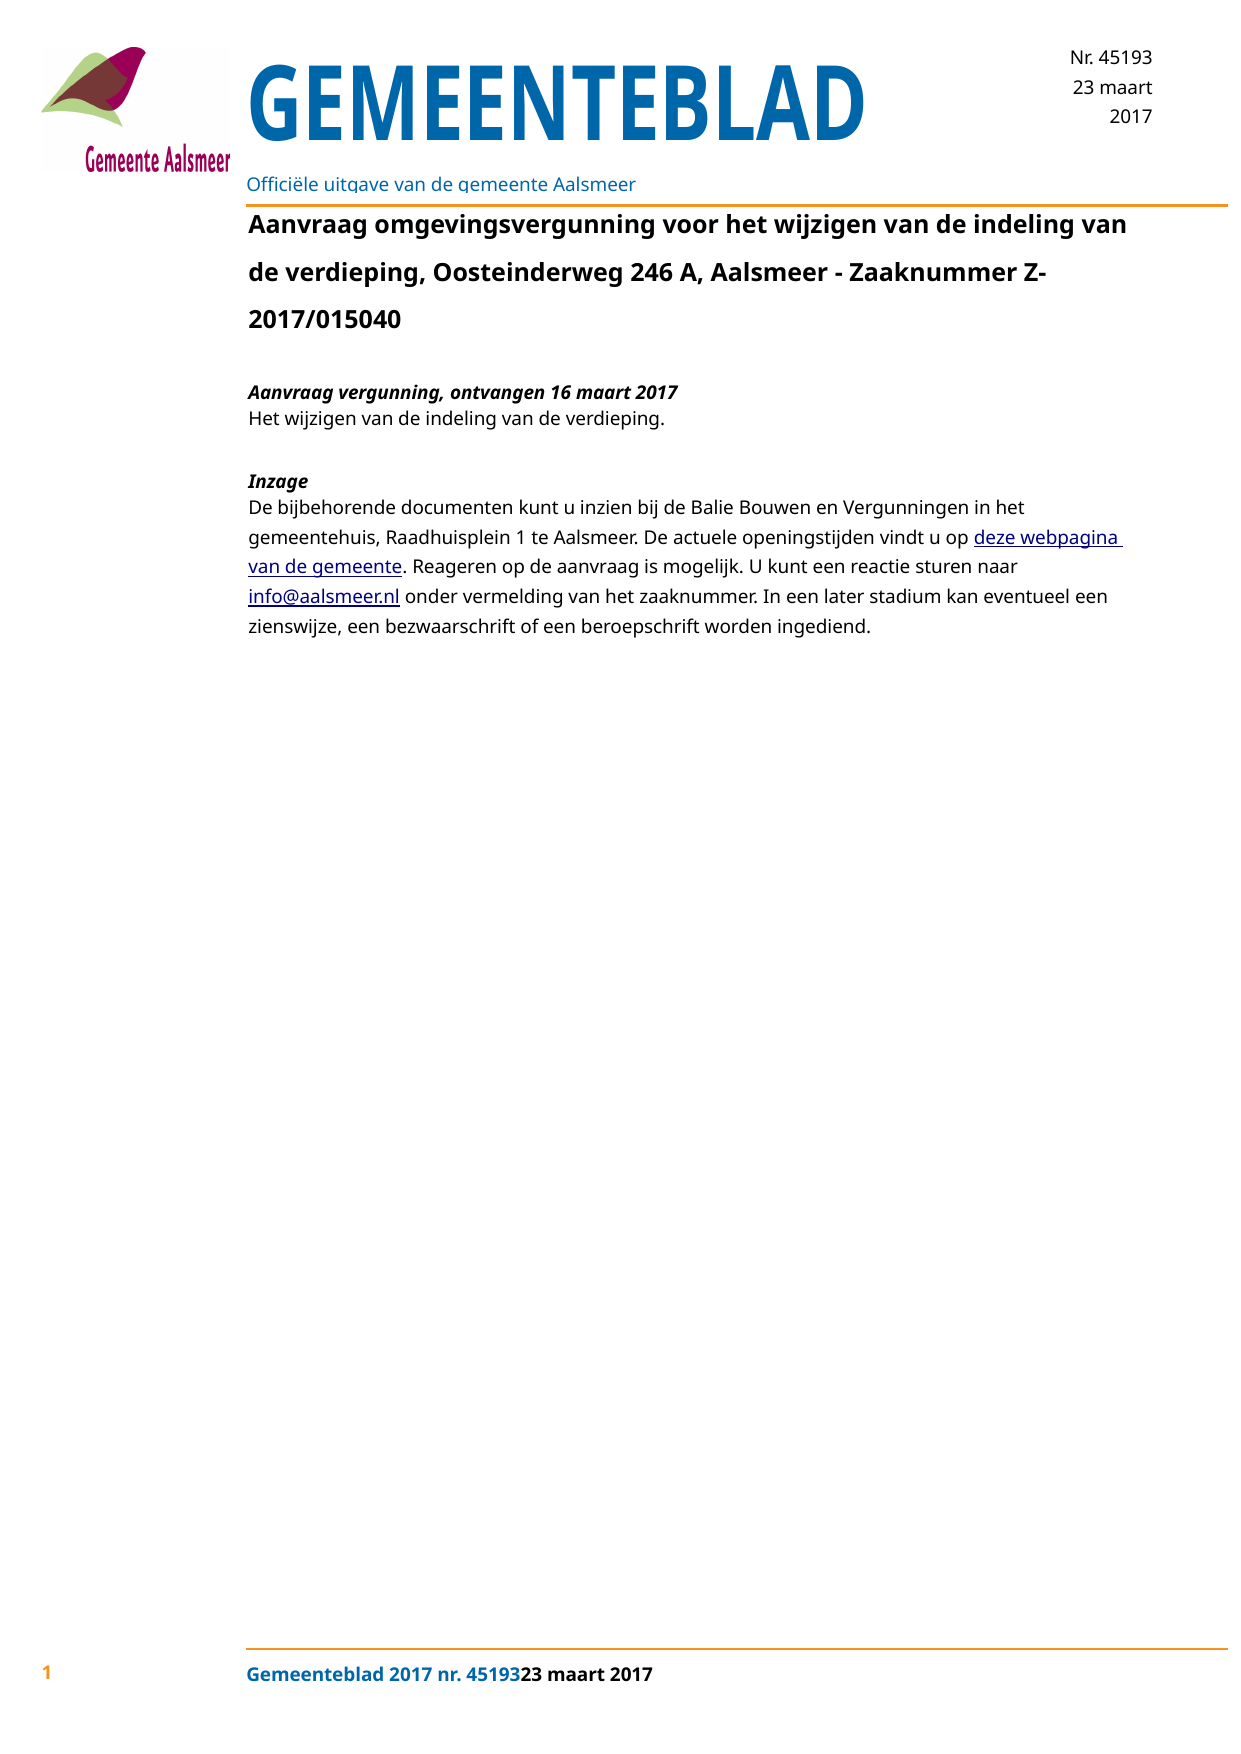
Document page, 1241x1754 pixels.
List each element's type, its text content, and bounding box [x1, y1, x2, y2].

text Aanvraag omgevingsvergunning voor het wijzigen van de indeling van de verdieping, Oosteinderweg 246 A, Aalsmeer - Zaaknummer Z-2017/015040 [248, 207, 1152, 336]
text Inzage [248, 469, 1152, 494]
text Aanvraag vergunning, ontvangen 16 maart 2017 [248, 379, 1152, 405]
text ​ [248, 663, 1152, 689]
text Het wijzigen van de indeling van de verdieping. [248, 405, 1152, 431]
text De bijbehorende documenten kunt u inzien bij de Balie Bouwen en Vergunningen in het gemeentehuis, Raadhuisplein 1 te Aalsmeer. De actuele openingstijden vindt u op deze webpagina van de gemeente. Reageren op de aanvraag is mogelijk. U kunt een reactie sturen naar info@aalsmeer.nl onder vermelding van het zaaknummer. In een later stadium kan eventueel een zienswijze, een bezwaarschrift of een beroepschrift worden ingediend. [248, 494, 1152, 638]
picture [41, 47, 231, 172]
